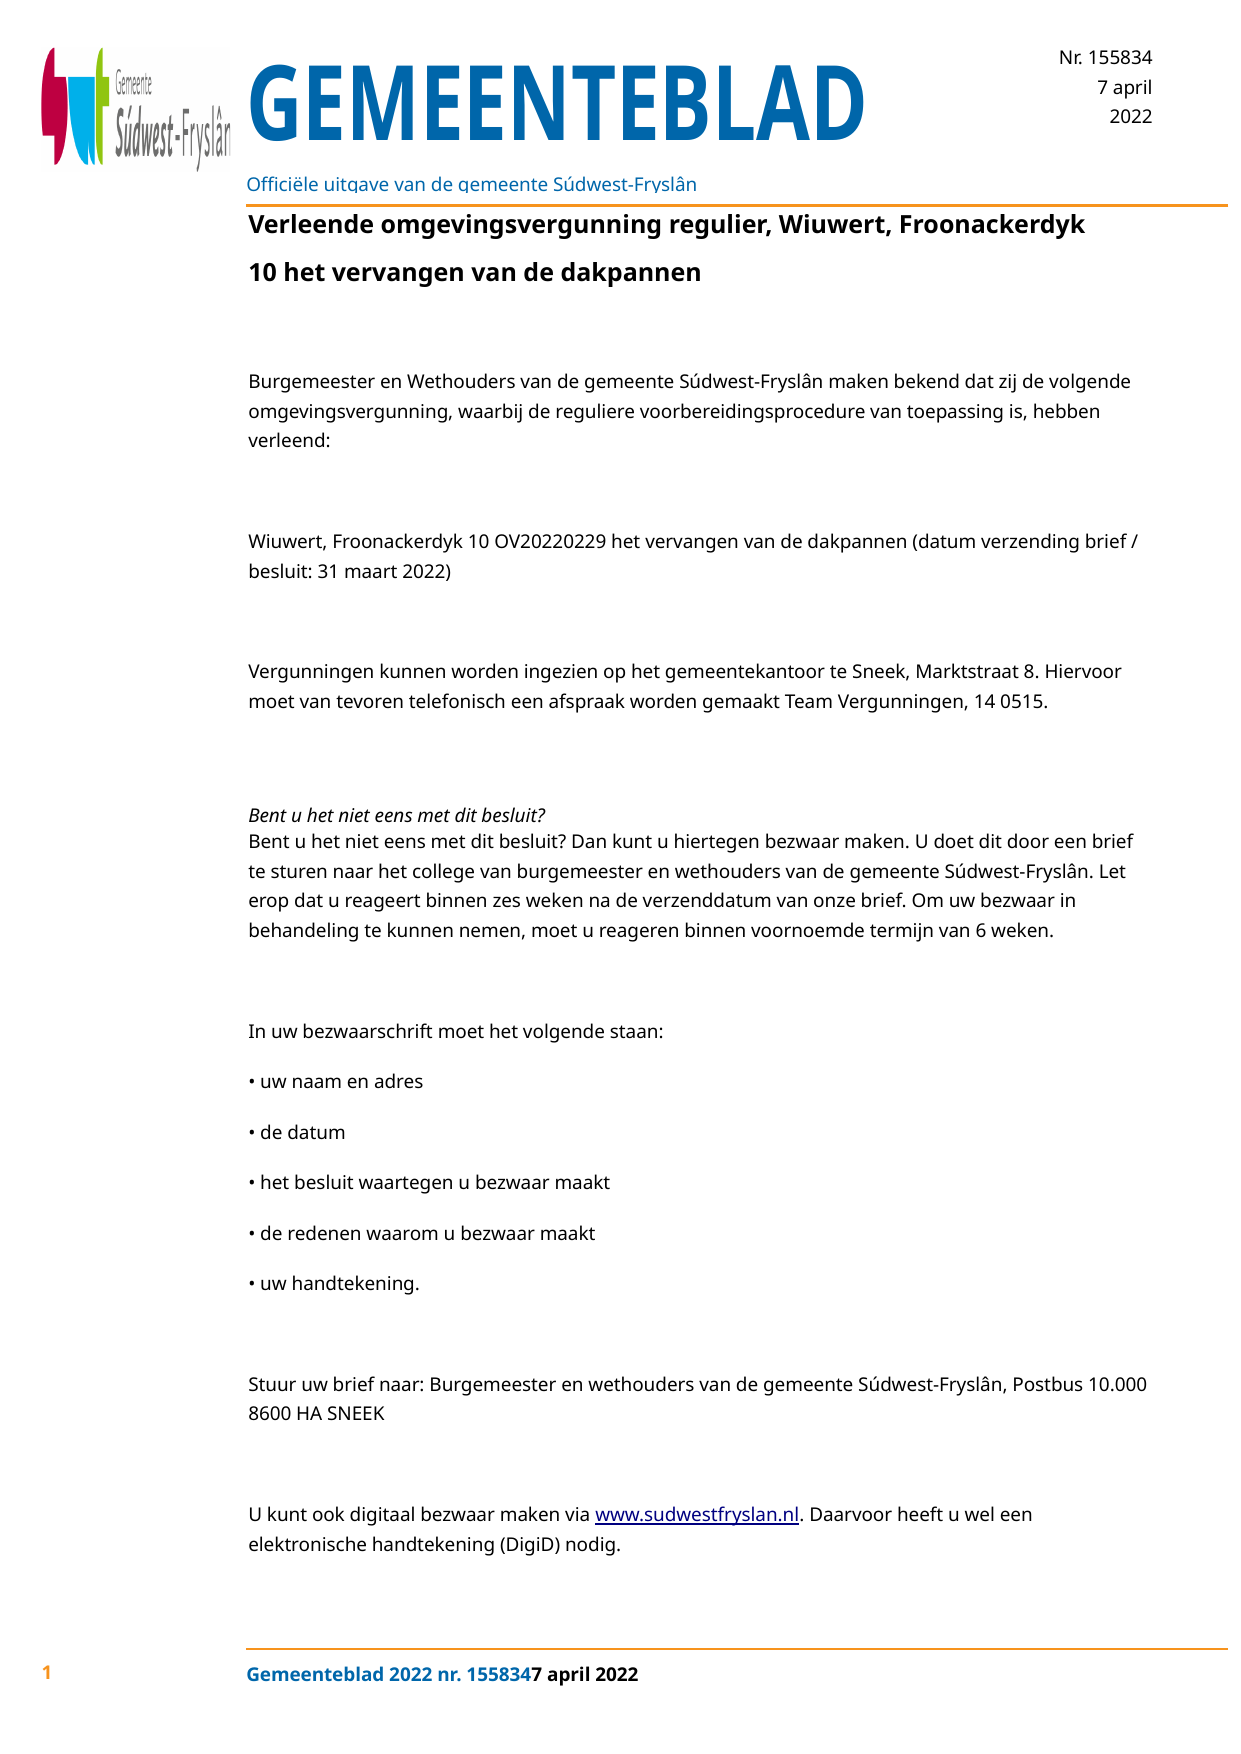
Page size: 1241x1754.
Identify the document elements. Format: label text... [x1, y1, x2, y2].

picture [41, 47, 231, 172]
text • de datum [248, 1119, 1152, 1144]
text Stuur uw brief naar: Burgemeester en wethouders van de gemeente Súdwest-Fryslân, Postbus 10.000 8600 HA SNEEK [248, 1371, 1152, 1426]
text • de redenen waarom u bezwaar maakt [248, 1220, 1152, 1245]
text Bent u het niet eens met dit besluit? Dan kunt u hiertegen bezwaar maken. U doet dit door een brief te sturen naar het college van burgemeester en wethouders van de gemeente Súdwest-Fryslân. Let erop dat u reageert binnen zes weken na de verzenddatum van onze brief. Om uw bezwaar in behandeling te kunnen nemen, moet u reageren binnen voornoemde termijn van 6 weken. [248, 828, 1152, 943]
text U kunt ook digitaal bezwaar maken via www.sudwestfryslan.nl. Daarvoor heeft u wel een elektronische handtekening (DigiD) nodig. [248, 1501, 1152, 1557]
text Verleende omgevingsvergunning regulier, Wiuwert, Froonackerdyk 10 het vervangen van de dakpannen [248, 207, 1152, 288]
text Burgemeester en Wethouders van de gemeente Súdwest-Fryslân maken bekend dat zij de volgende omgevingsvergunning, waarbij de reguliere voorbereidingsprocedure van toepassing is, hebben verleend: [248, 368, 1152, 453]
text Wiuwert, Froonackerdyk 10 OV20220229 het vervangen van de dakpannen (datum verzending brief / besluit: 31 maart 2022) [248, 528, 1152, 584]
text Bent u het niet eens met dit besluit? [248, 803, 1152, 828]
text • uw handtekening. [248, 1270, 1152, 1296]
text In uw bezwaarschrift moet het volgende staan: [248, 1018, 1152, 1044]
text • uw naam en adres [248, 1068, 1152, 1094]
text • het besluit waartegen u bezwaar maakt [248, 1169, 1152, 1195]
text Vergunningen kunnen worden ingezien op het gemeentekantoor te Sneek, Marktstraat 8. Hiervoor moet van tevoren telefonisch een afspraak worden gemaakt Team Vergunningen, 14 0515. [248, 659, 1152, 714]
